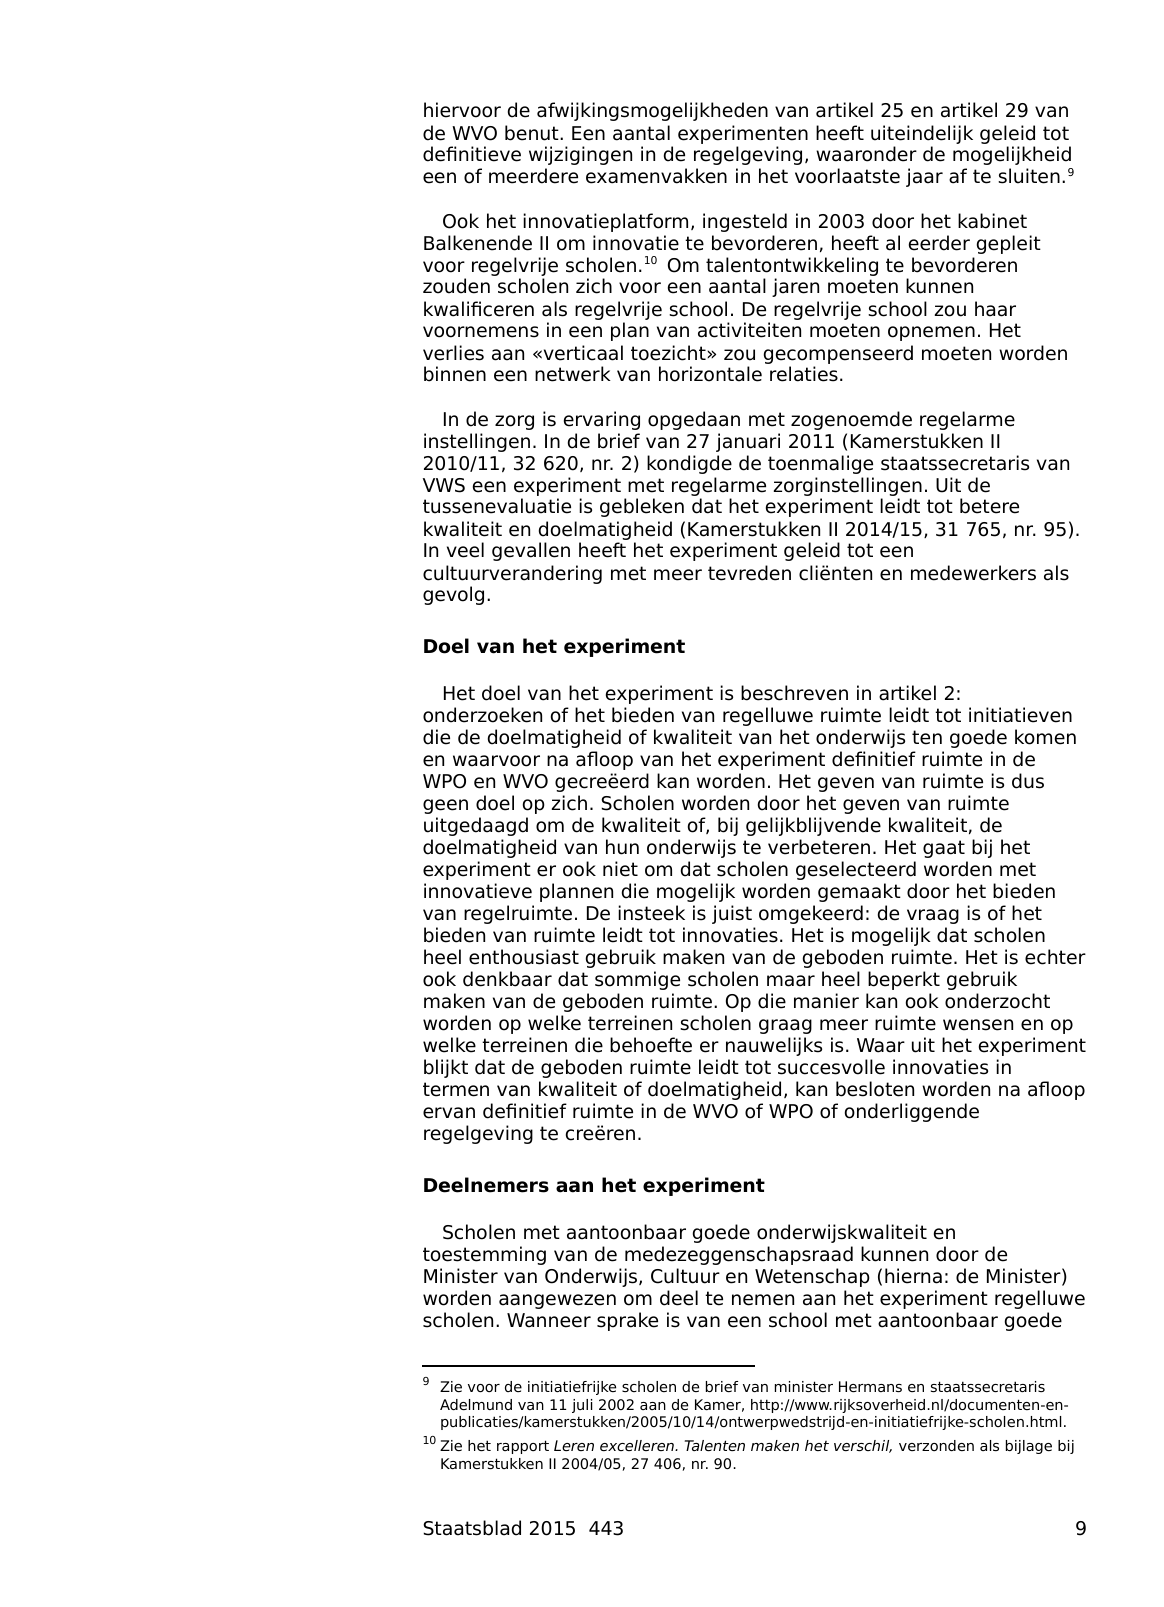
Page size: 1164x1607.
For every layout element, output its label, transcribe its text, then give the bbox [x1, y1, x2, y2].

subtitle Doel van het experiment [422, 636, 1087, 658]
text Zie voor de initiatiefrijke scholen de brief van minister Hermans en staatssecretaris Adelmund van 11 juli 2002 aan de Kamer, http://www.rijksoverheid.nl/documenten-en-publicaties/kamerstukken/2005/10/14/ontwerpwedstrijd-en-initiatiefrijke-scholen.html. [422, 1375, 1087, 1431]
text Het doel van het experiment is beschreven in artikel 2: onderzoeken of het bieden van regelluwe ruimte leidt tot initiatieven die de doelmatigheid of kwaliteit van het onderwijs ten goede komen en waarvoor na afloop van het experiment definitief ruimte in de WPO en WVO gecreëerd kan worden. Het geven van ruimte is dus geen doel op zich. Scholen worden door het geven van ruimte uitgedaagd om de kwaliteit of, bij gelijkblijvende kwaliteit, de doelmatigheid van hun onderwijs te verbeteren. Het gaat bij het experiment er ook niet om dat scholen geselecteerd worden met innovatieve plannen die mogelijk worden gemaakt door het bieden van regelruimte. De insteek is juist omgekeerd: de vraag is of het bieden van ruimte leidt tot innovaties. Het is mogelijk dat scholen heel enthousiast gebruik maken van de geboden ruimte. Het is echter ook denkbaar dat sommige scholen maar heel beperkt gebruik maken van de geboden ruimte. Op die manier kan ook onderzocht worden op welke terreinen scholen graag meer ruimte wensen en op welke terreinen die behoefte er nauwelijks is. Waar uit het experiment blijkt dat de geboden ruimte leidt tot succesvolle innovaties in termen van kwaliteit of doelmatigheid, kan besloten worden na afloop ervan definitief ruimte in de WVO of WPO of onderliggende regelgeving te creëren. [422, 683, 1087, 1145]
text hiervoor de afwijkingsmogelijkheden van artikel 25 en artikel 29 van de WVO benut. Een aantal experimenten heeft uiteindelijk geleid tot definitieve wijzigingen in de regelgeving, waaronder de mogelijkheid een of meerdere examenvakken in het voorlaatste jaar af te sluiten. [422, 100, 1087, 188]
text Scholen met aantoonbaar goede onderwijskwaliteit en toestemming van de medezeggenschapsraad kunnen door de Minister van Onderwijs, Cultuur en Wetenschap (hierna: de Minister) worden aangewezen om deel te nemen aan het experiment regelluwe scholen. Wanneer sprake is van een school met aantoonbaar goede [422, 1222, 1087, 1332]
text Zie het rapport Leren excelleren. Talenten maken het verschil, verzonden als bijlage bij Kamerstukken II 2004/05, 27 406, nr. 90. [422, 1434, 1087, 1473]
text Ook het innovatieplatform, ingesteld in 2003 door het kabinet Balkenende II om innovatie te bevorderen, heeft al eerder gepleit voor regelvrije scholen. Om talentontwikkeling te bevorderen zouden scholen zich voor een aantal jaren moeten kunnen kwalificeren als regelvrije school. De regelvrije school zou haar voornemens in een plan van activiteiten moeten opnemen. Het verlies aan «verticaal toezicht» zou gecompenseerd moeten worden binnen een netwerk van horizontale relaties. [422, 211, 1087, 386]
subtitle Deelnemers aan het experiment [422, 1175, 1087, 1197]
text In de zorg is ervaring opgedaan met zogenoemde regelarme instellingen. In de brief van 27 januari 2011 (Kamerstukken II 2010/11, 32 620, nr. 2) kondigde de toenmalige staatssecretaris van VWS een experiment met regelarme zorginstellingen. Uit de tussenevaluatie is gebleken dat het experiment leidt tot betere kwaliteit en doelmatigheid (Kamerstukken II 2014/15, 31 765, nr. 95). In veel gevallen heeft het experiment geleid tot een cultuurverandering met meer tevreden cliënten en medewerkers als gevolg. [422, 408, 1087, 606]
